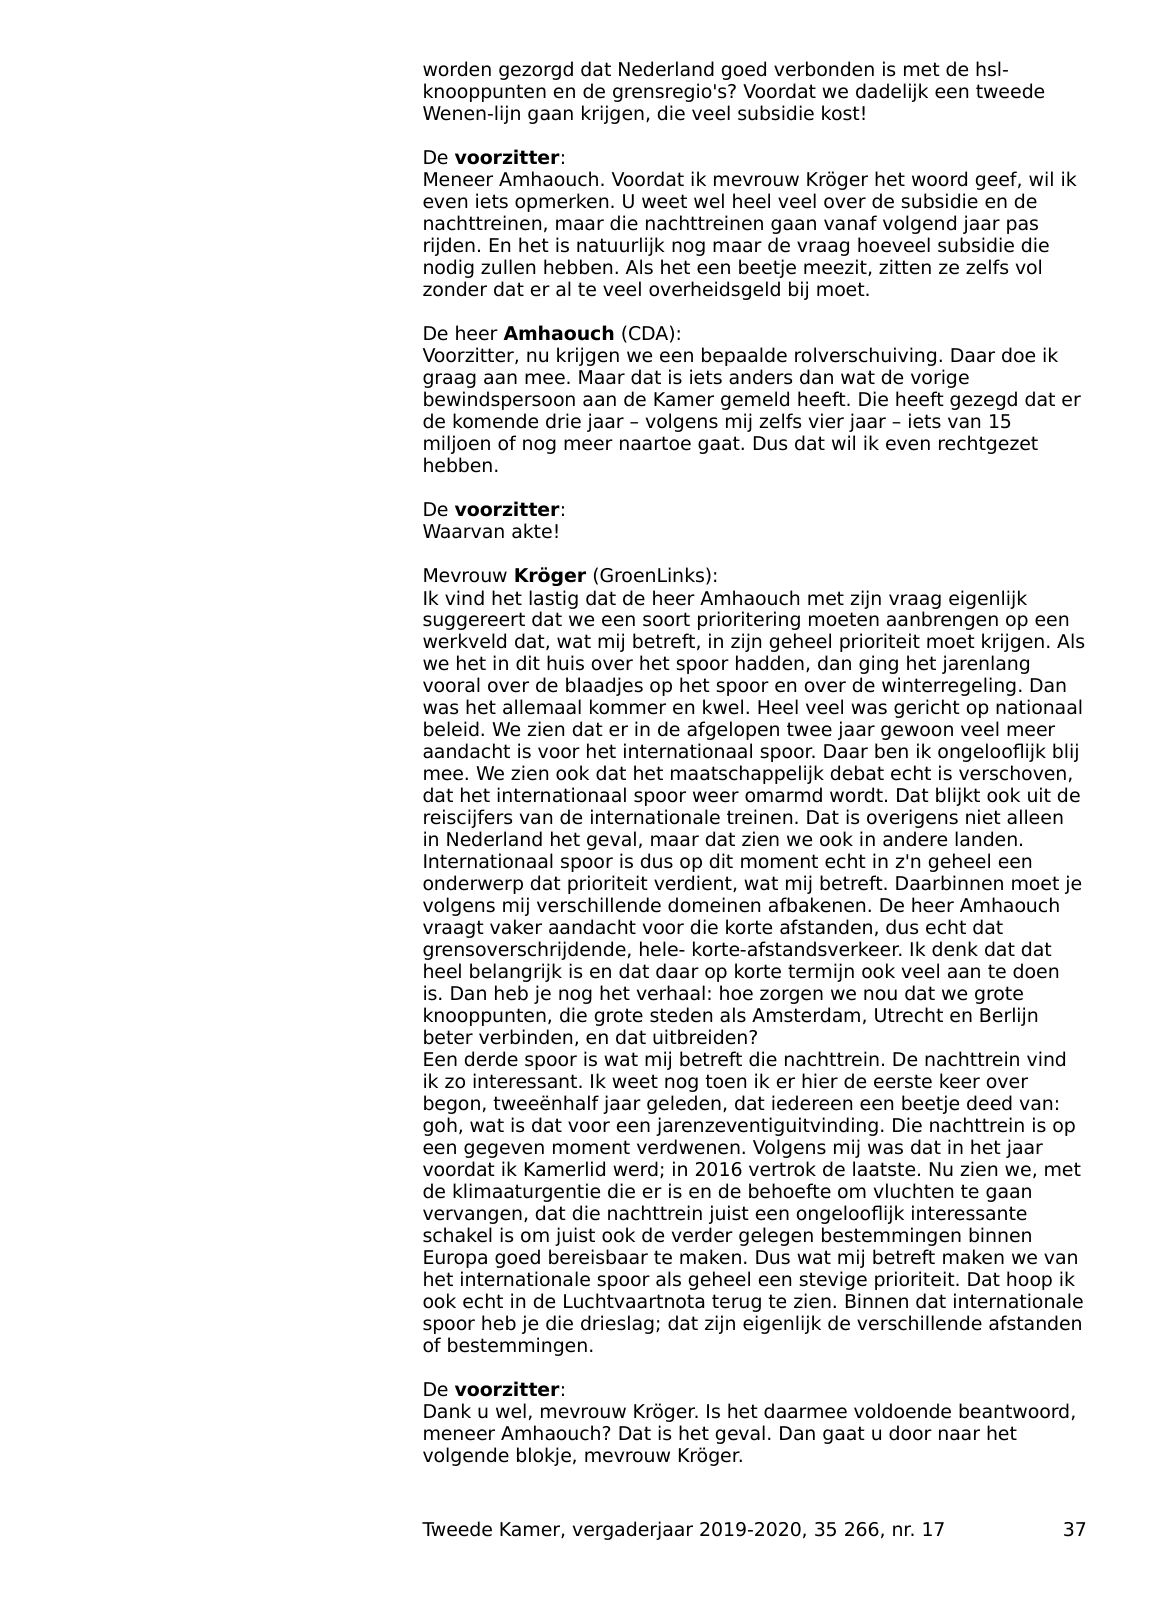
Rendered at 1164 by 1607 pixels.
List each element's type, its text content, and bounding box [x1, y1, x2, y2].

text worden gezorgd dat Nederland goed verbonden is met de hsl-knooppunten en de grensregio's? Voordat we dadelijk een tweede Wenen-lijn gaan krijgen, die veel subsidie kost! [422, 59, 1087, 125]
text Een derde spoor is wat mij betreft die nachttrein. De nachttrein vind ik zo interessant. Ik weet nog toen ik er hier de eerste keer over begon, tweeënhalf jaar geleden, dat iedereen een beetje deed van: goh, wat is dat voor een jarenzeventiguitvinding. Die nachttrein is op een gegeven moment verdwenen. Volgens mij was dat in het jaar voordat ik Kamerlid werd; in 2016 vertrok de laatste. Nu zien we, met de klimaaturgentie die er is en de behoefte om vluchten te gaan vervangen, dat die nachttrein juist een ongelooflijk interessante schakel is om juist ook de verder gelegen bestemmingen binnen Europa goed bereisbaar te maken. Dus wat mij betreft maken we van het internationale spoor als geheel een stevige prioriteit. Dat hoop ik ook echt in de Luchtvaartnota terug te zien. Binnen dat internationale spoor heb je die drieslag; dat zijn eigenlijk de verschillende afstanden of bestemmingen. [422, 1049, 1087, 1357]
text De voorzitter: [422, 147, 1087, 169]
text De voorzitter: [422, 499, 1087, 521]
text Ik vind het lastig dat de heer Amhaouch met zijn vraag eigenlijk suggereert dat we een soort prioritering moeten aanbrengen op een werkveld dat, wat mij betreft, in zijn geheel prioriteit moet krijgen. Als we het in dit huis over het spoor hadden, dan ging het jarenlang vooral over de blaadjes op het spoor en over de winterregeling. Dan was het allemaal kommer en kwel. Heel veel was gericht op nationaal beleid. We zien dat er in de afgelopen twee jaar gewoon veel meer aandacht is voor het internationaal spoor. Daar ben ik ongelooflijk blij mee. We zien ook dat het maatschappelijk debat echt is verschoven, dat het internationaal spoor weer omarmd wordt. Dat blijkt ook uit de reiscijfers van de internationale treinen. Dat is overigens niet alleen in Nederland het geval, maar dat zien we ook in andere landen. Internationaal spoor is dus op dit moment echt in z'n geheel een onderwerp dat prioriteit verdient, wat mij betreft. Daarbinnen moet je volgens mij verschillende domeinen afbakenen. De heer Amhaouch vraagt vaker aandacht voor die korte afstanden, dus echt dat grensoverschrijdende, hele- korte-afstandsverkeer. Ik denk dat dat heel belangrijk is en dat daar op korte termijn ook veel aan te doen is. Dan heb je nog het verhaal: hoe zorgen we nou dat we grote knooppunten, die grote steden als Amsterdam, Utrecht en Berlijn beter verbinden, en dat uitbreiden? [422, 587, 1087, 1049]
text De voorzitter: [422, 1379, 1087, 1401]
text Waarvan akte! [422, 521, 1087, 543]
text Mevrouw Kröger (GroenLinks): [422, 565, 1087, 587]
text De heer Amhaouch (CDA): [422, 323, 1087, 345]
text Dank u wel, mevrouw Kröger. Is het daarmee voldoende beantwoord, meneer Amhaouch? Dat is het geval. Dan gaat u door naar het volgende blokje, mevrouw Kröger. [422, 1401, 1087, 1467]
text Meneer Amhaouch. Voordat ik mevrouw Kröger het woord geef, wil ik even iets opmerken. U weet wel heel veel over de subsidie en de nachttreinen, maar die nachttreinen gaan vanaf volgend jaar pas rijden. En het is natuurlijk nog maar de vraag hoeveel subsidie die nodig zullen hebben. Als het een beetje meezit, zitten ze zelfs vol zonder dat er al te veel overheidsgeld bij moet. [422, 169, 1087, 301]
text Voorzitter, nu krijgen we een bepaalde rolverschuiving. Daar doe ik graag aan mee. Maar dat is iets anders dan wat de vorige bewindspersoon aan de Kamer gemeld heeft. Die heeft gezegd dat er de komende drie jaar – volgens mij zelfs vier jaar – iets van 15 miljoen of nog meer naartoe gaat. Dus dat wil ik even rechtgezet hebben. [422, 345, 1087, 477]
